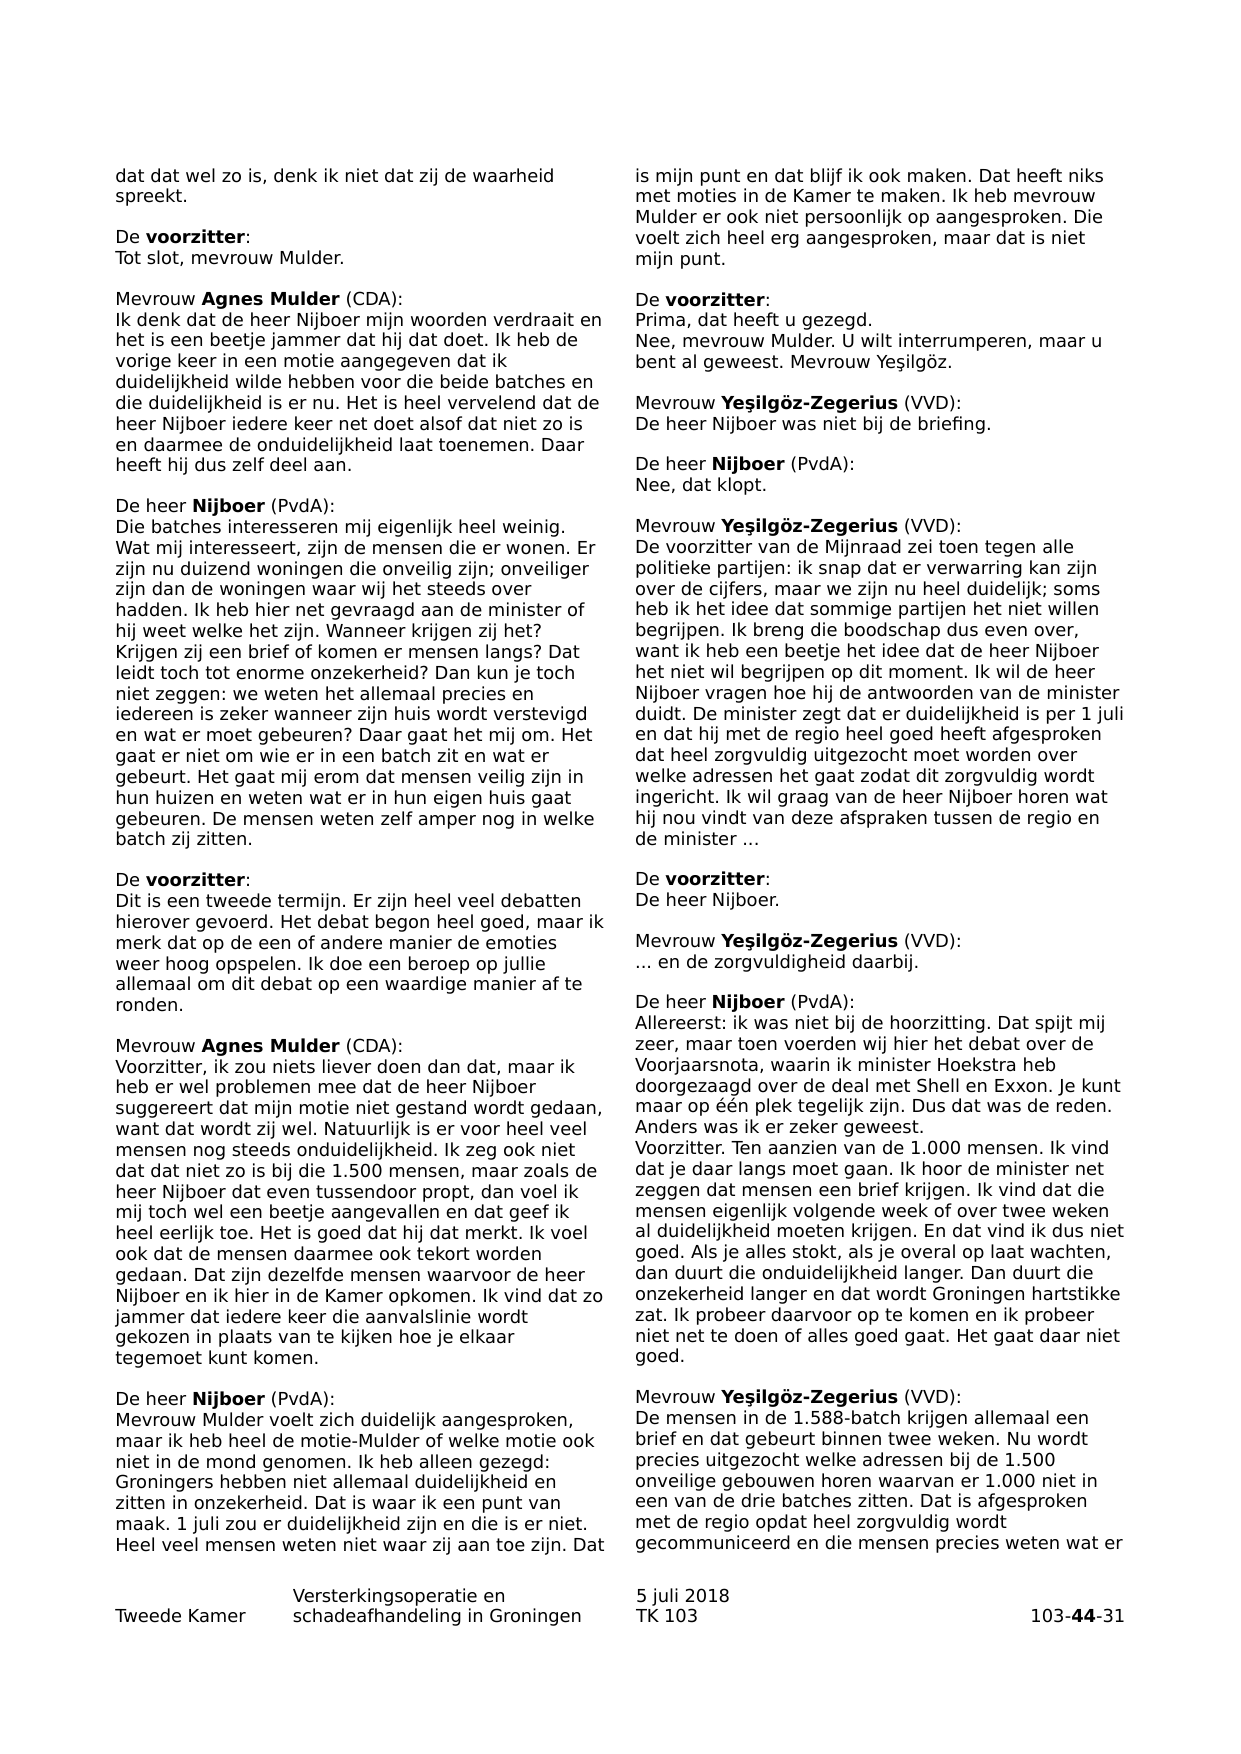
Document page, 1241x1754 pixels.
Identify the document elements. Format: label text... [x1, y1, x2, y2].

text De mensen in de 1.588-batch krijgen allemaal een brief en dat gebeurt binnen twee weken. Nu wordt precies uitgezocht welke adressen bij de 1.500 onveilige gebouwen horen waarvan er 1.000 niet in een van de drie batches zitten. Dat is afgesproken met de regio opdat heel zorgvuldig wordt gecommuniceerd en die mensen precies weten wat er [635, 1408, 1125, 1554]
text De heer Nijboer was niet bij de briefing. [635, 413, 1125, 434]
text Voorzitter, ik zou niets liever doen dan dat, maar ik heb er wel problemen mee dat de heer Nijboer suggereert dat mijn motie niet gestand wordt gedaan, want dat wordt zij wel. Natuurlijk is er voor heel veel mensen nog steeds onduidelijkheid. Ik zeg ook niet dat dat niet zo is bij die 1.500 mensen, maar zoals de heer Nijboer dat even tussendoor propt, dan voel ik mij toch wel een beetje aangevallen en dat geef ik heel eerlijk toe. Het is goed dat hij dat merkt. Ik voel ook dat de mensen daarmee ook tekort worden gedaan. Dat zijn dezelfde mensen waarvoor de heer Nijboer en ik hier in de Kamer opkomen. Ik vind dat zo jammer dat iedere keer die aanvalslinie wordt gekozen in plaats van te kijken hoe je elkaar tegemoet kunt komen. [115, 1056, 605, 1369]
text De heer Nijboer (PvdA): [115, 1389, 605, 1410]
text ... en de zorgvuldigheid daarbij. [635, 951, 1125, 972]
text De heer Nijboer (PvdA): [635, 454, 1125, 475]
text Mevrouw Agnes Mulder (CDA): [115, 1036, 605, 1056]
text Mevrouw Yeşilgöz-Zegerius (VVD): [635, 931, 1125, 951]
text Nee, mevrouw Mulder. U wilt interrumperen, maar u bent al geweest. Mevrouw Yeşilgöz. [635, 331, 1125, 373]
text Tot slot, mevrouw Mulder. [115, 248, 605, 268]
text De voorzitter: [115, 870, 605, 891]
text Mevrouw Mulder voelt zich duidelijk aangesproken, maar ik heb heel de motie-Mulder of welke motie ook niet in de mond genomen. Ik heb alleen gezegd: Groningers hebben niet allemaal duidelijkheid en zitten in onzekerheid. Dat is waar ik een punt van maak. 1 juli zou er duidelijkheid zijn en die is er niet. Heel veel mensen weten niet waar zij aan toe zijn. Dat [115, 1410, 605, 1556]
text De heer Nijboer (PvdA): [115, 496, 605, 517]
text Ik denk dat de heer Nijboer mijn woorden verdraait en het is een beetje jammer dat hij dat doet. Ik heb de vorige keer in een motie aangegeven dat ik duidelijkheid wilde hebben voor die beide batches en die duidelijkheid is er nu. Het is heel vervelend dat de heer Nijboer iedere keer net doet alsof dat niet zo is en daarmee de onduidelijkheid laat toenemen. Daar heeft hij dus zelf deel aan. [115, 309, 605, 476]
text Mevrouw Yeşilgöz-Zegerius (VVD): [635, 393, 1125, 413]
text De voorzitter van de Mijnraad zei toen tegen alle politieke partijen: ik snap dat er verwarring kan zijn over de cijfers, maar we zijn nu heel duidelijk; soms heb ik het idee dat sommige partijen het niet willen begrijpen. Ik breng die boodschap dus even over, want ik heb een beetje het idee dat de heer Nijboer het niet wil begrijpen op dit moment. Ik wil de heer Nijboer vragen hoe hij de antwoorden van de minister duidt. De minister zegt dat er duidelijkheid is per 1 juli en dat hij met de regio heel goed heeft afgesproken dat heel zorgvuldig uitgezocht moet worden over welke adressen het gaat zodat dit zorgvuldig wordt ingericht. Ik wil graag van de heer Nijboer horen wat hij nou vindt van deze afspraken tussen de regio en de minister ... [635, 537, 1125, 849]
text is mijn punt en dat blijf ik ook maken. Dat heeft niks met moties in de Kamer te maken. Ik heb mevrouw Mulder er ook niet persoonlijk op aangesproken. Die voelt zich heel erg aangesproken, maar dat is niet mijn punt. [635, 165, 1125, 269]
text De voorzitter: [115, 227, 605, 248]
text Allereerst: ik was niet bij de hoorzitting. Dat spijt mij zeer, maar toen voerden wij hier het debat over de Voorjaarsnota, waarin ik minister Hoekstra heb doorgezaagd over de deal met Shell en Exxon. Je kunt maar op één plek tegelijk zijn. Dus dat was de reden. Anders was ik er zeker geweest. [635, 1013, 1125, 1138]
text Mevrouw Agnes Mulder (CDA): [115, 288, 605, 309]
text De voorzitter: [635, 869, 1125, 890]
text Dit is een tweede termijn. Er zijn heel veel debatten hierover gevoerd. Het debat begon heel goed, maar ik merk dat op de een of andere manier de emoties weer hoog opspelen. Ik doe een beroep op jullie allemaal om dit debat op een waardige manier af te ronden. [115, 891, 605, 1016]
text Mevrouw Yeşilgöz-Zegerius (VVD): [635, 516, 1125, 537]
text De voorzitter: [635, 289, 1125, 310]
text Die batches interesseren mij eigenlijk heel weinig. Wat mij interesseert, zijn de mensen die er wonen. Er zijn nu duizend woningen die onveilig zijn; onveiliger zijn dan de woningen waar wij het steeds over hadden. Ik heb hier net gevraagd aan de minister of hij weet welke het zijn. Wanneer krijgen zij het? Krijgen zij een brief of komen er mensen langs? Dat leidt toch tot enorme onzekerheid? Dan kun je toch niet zeggen: we weten het allemaal precies en iedereen is zeker wanneer zijn huis wordt verstevigd en wat er moet gebeuren? Daar gaat het mij om. Het gaat er niet om wie er in een batch zit en wat er gebeurt. Het gaat mij erom dat mensen veilig zijn in hun huizen en weten wat er in hun eigen huis gaat gebeuren. De mensen weten zelf amper nog in welke batch zij zitten. [115, 517, 605, 850]
text Mevrouw Yeşilgöz-Zegerius (VVD): [635, 1387, 1125, 1408]
text Prima, dat heeft u gezegd. [635, 310, 1125, 331]
text De heer Nijboer (PvdA): [635, 992, 1125, 1013]
text Nee, dat klopt. [635, 475, 1125, 496]
text De heer Nijboer. [635, 890, 1125, 911]
text dat dat wel zo is, denk ik niet dat zij de waarheid spreekt. [115, 165, 605, 207]
text Voorzitter. Ten aanzien van de 1.000 mensen. Ik vind dat je daar langs moet gaan. Ik hoor de minister net zeggen dat mensen een brief krijgen. Ik vind dat die mensen eigenlijk volgende week of over twee weken al duidelijkheid moeten krijgen. En dat vind ik dus niet goed. Als je alles stokt, als je overal op laat wachten, dan duurt die onduidelijkheid langer. Dan duurt die onzekerheid langer en dat wordt Groningen hartstikke zat. Ik probeer daarvoor op te komen en ik probeer niet net te doen of alles goed gaat. Het gaat daar niet goed. [635, 1138, 1125, 1367]
